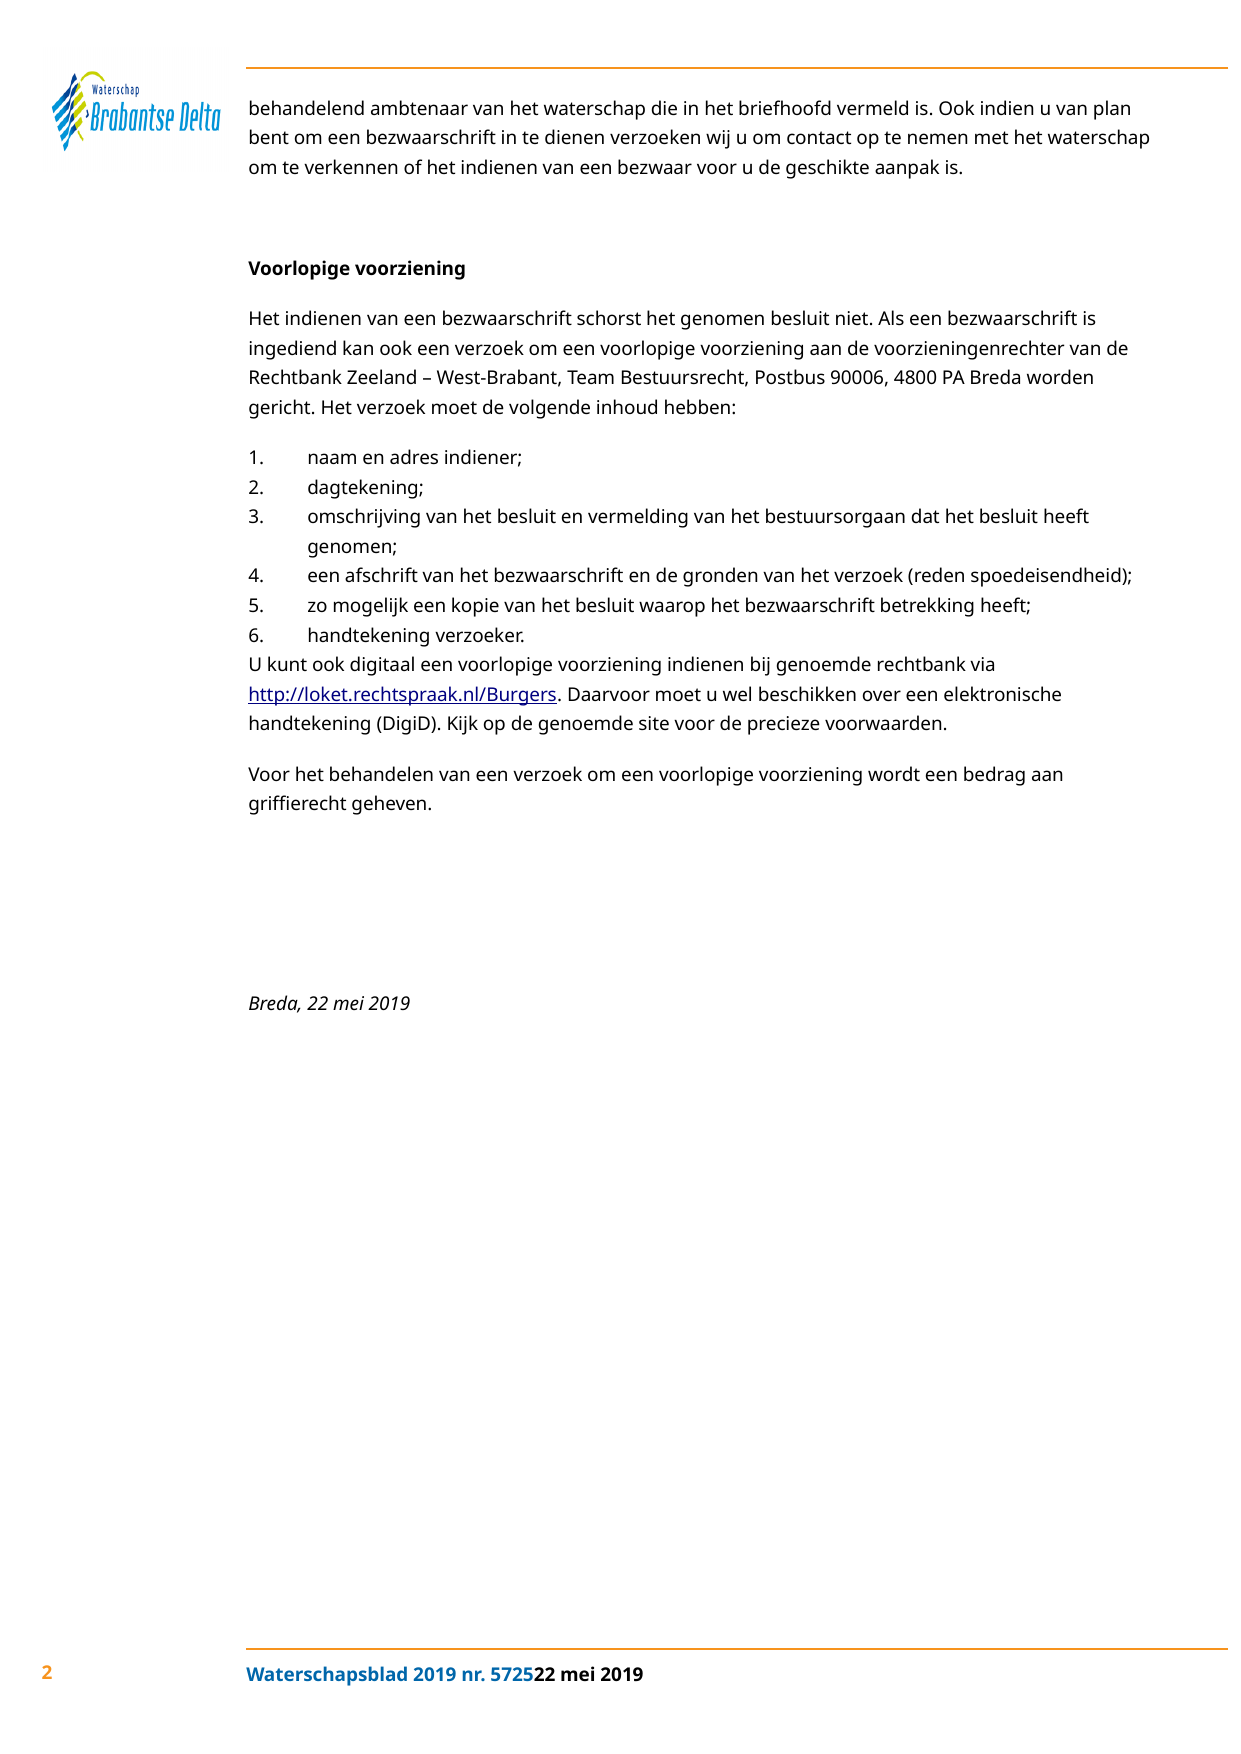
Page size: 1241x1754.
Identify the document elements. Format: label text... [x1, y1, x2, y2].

list dagtekening; [248, 474, 1152, 500]
list omschrijving van het besluit en vermelding van het bestuursorgaan dat het besluit heeft genomen; [248, 503, 1152, 559]
list handtekening verzoeker. [248, 622, 1152, 648]
list een afschrift van het bezwaarschrift en de gronden van het verzoek (reden spoedeisendheid); [248, 563, 1152, 588]
text behandelend ambtenaar van het waterschap die in het briefhoofd vermeld is. Ook indien u van plan bent om een bezwaarschrift in te dienen verzoeken wij u om contact op te nemen met het waterschap om te verkennen of het indienen van een bezwaar voor u de geschikte aanpak is. [248, 95, 1152, 180]
text Breda, 22 mei 2019 [248, 990, 1152, 1015]
picture [41, 47, 231, 172]
text Voorlopige voorziening [248, 255, 1152, 281]
list zo mogelijk een kopie van het besluit waarop het bezwaarschrift betrekking heeft; [248, 592, 1152, 618]
list naam en adres indiener; [248, 444, 1152, 470]
text U kunt ook digitaal een voorlopige voorziening indienen bij genoemde rechtbank via http://loket.rechtspraak.nl/Burgers. Daarvoor moet u wel beschikken over een elektronische handtekening (DigiD). Kijk op de genoemde site voor de precieze voorwaarden. [248, 651, 1152, 736]
text Voor het behandelen van een verzoek om een voorlopige voorziening wordt een bedrag aan griffierecht geheven. [248, 761, 1152, 816]
text Het indienen van een bezwaarschrift schorst het genomen besluit niet. Als een bezwaarschrift is ingediend kan ook een verzoek om een voorlopige voorziening aan de voorzieningenrechter van de Rechtbank Zeeland – West-Brabant, Team Bestuursrecht, Postbus 90006, 4800 PA Breda worden gericht. Het verzoek moet de volgende inhoud hebben: [248, 305, 1152, 420]
